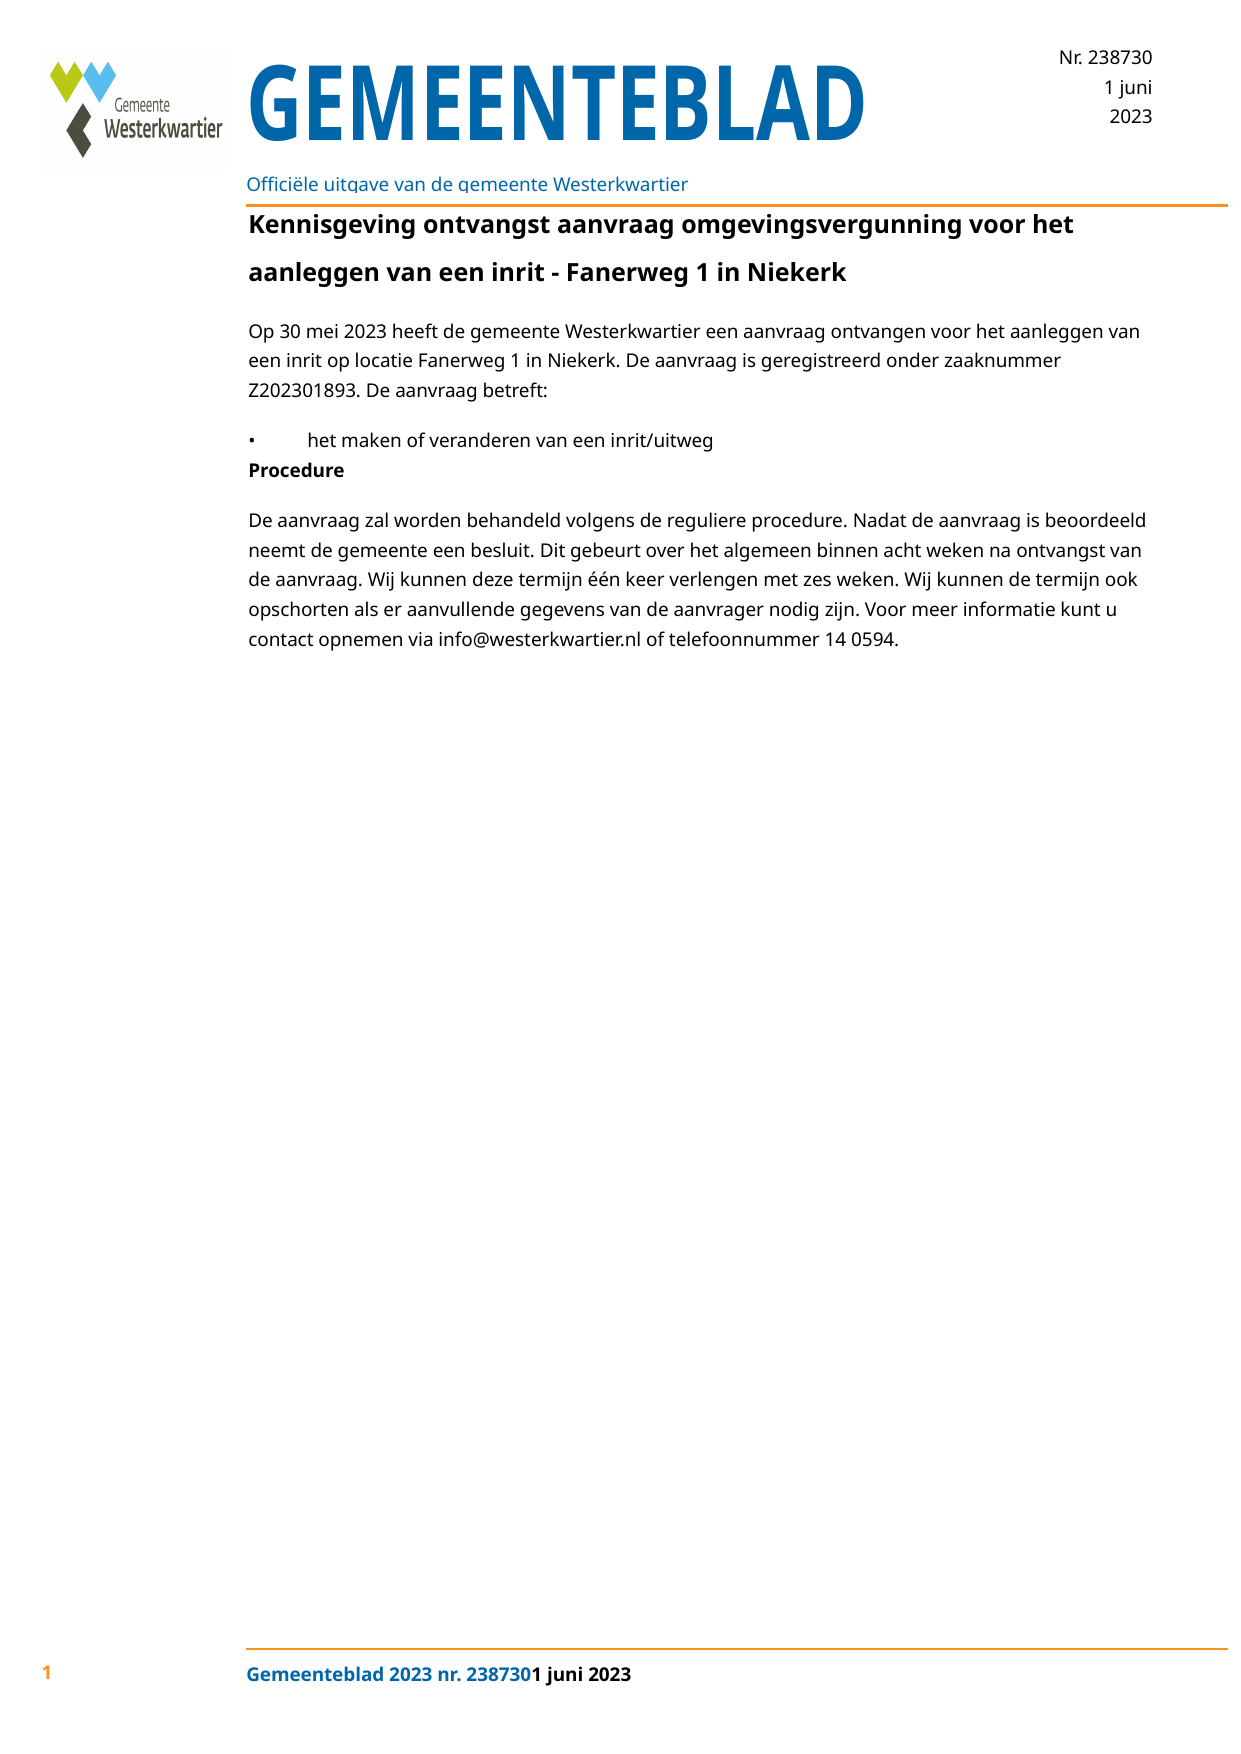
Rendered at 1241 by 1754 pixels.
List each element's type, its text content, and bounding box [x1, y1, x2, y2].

text Op 30 mei 2023 heeft de gemeente Westerkwartier een aanvraag ontvangen voor het aanleggen van een inrit op locatie Fanerweg 1 in Niekerk. De aanvraag is geregistreerd onder zaaknummer Z202301893. De aanvraag betreft: [248, 318, 1152, 403]
list het maken of veranderen van een inrit/uitweg [248, 427, 1152, 453]
text Procedure [248, 457, 1152, 483]
picture [41, 47, 231, 172]
text Kennisgeving ontvangst aanvraag omgevingsvergunning voor het aanleggen van een inrit - Fanerweg 1 in Niekerk [248, 207, 1152, 288]
text De aanvraag zal worden behandeld volgens de reguliere procedure. Nadat de aanvraag is beoordeeld neemt de gemeente een besluit. Dit gebeurt over het algemeen binnen acht weken na ontvangst van de aanvraag. Wij kunnen deze termijn één keer verlengen met zes weken. Wij kunnen de termijn ook opschorten als er aanvullende gegevens van de aanvrager nodig zijn. Voor meer informatie kunt u contact opnemen via info@westerkwartier.nl of telefoonnummer 14 0594. [248, 507, 1152, 652]
